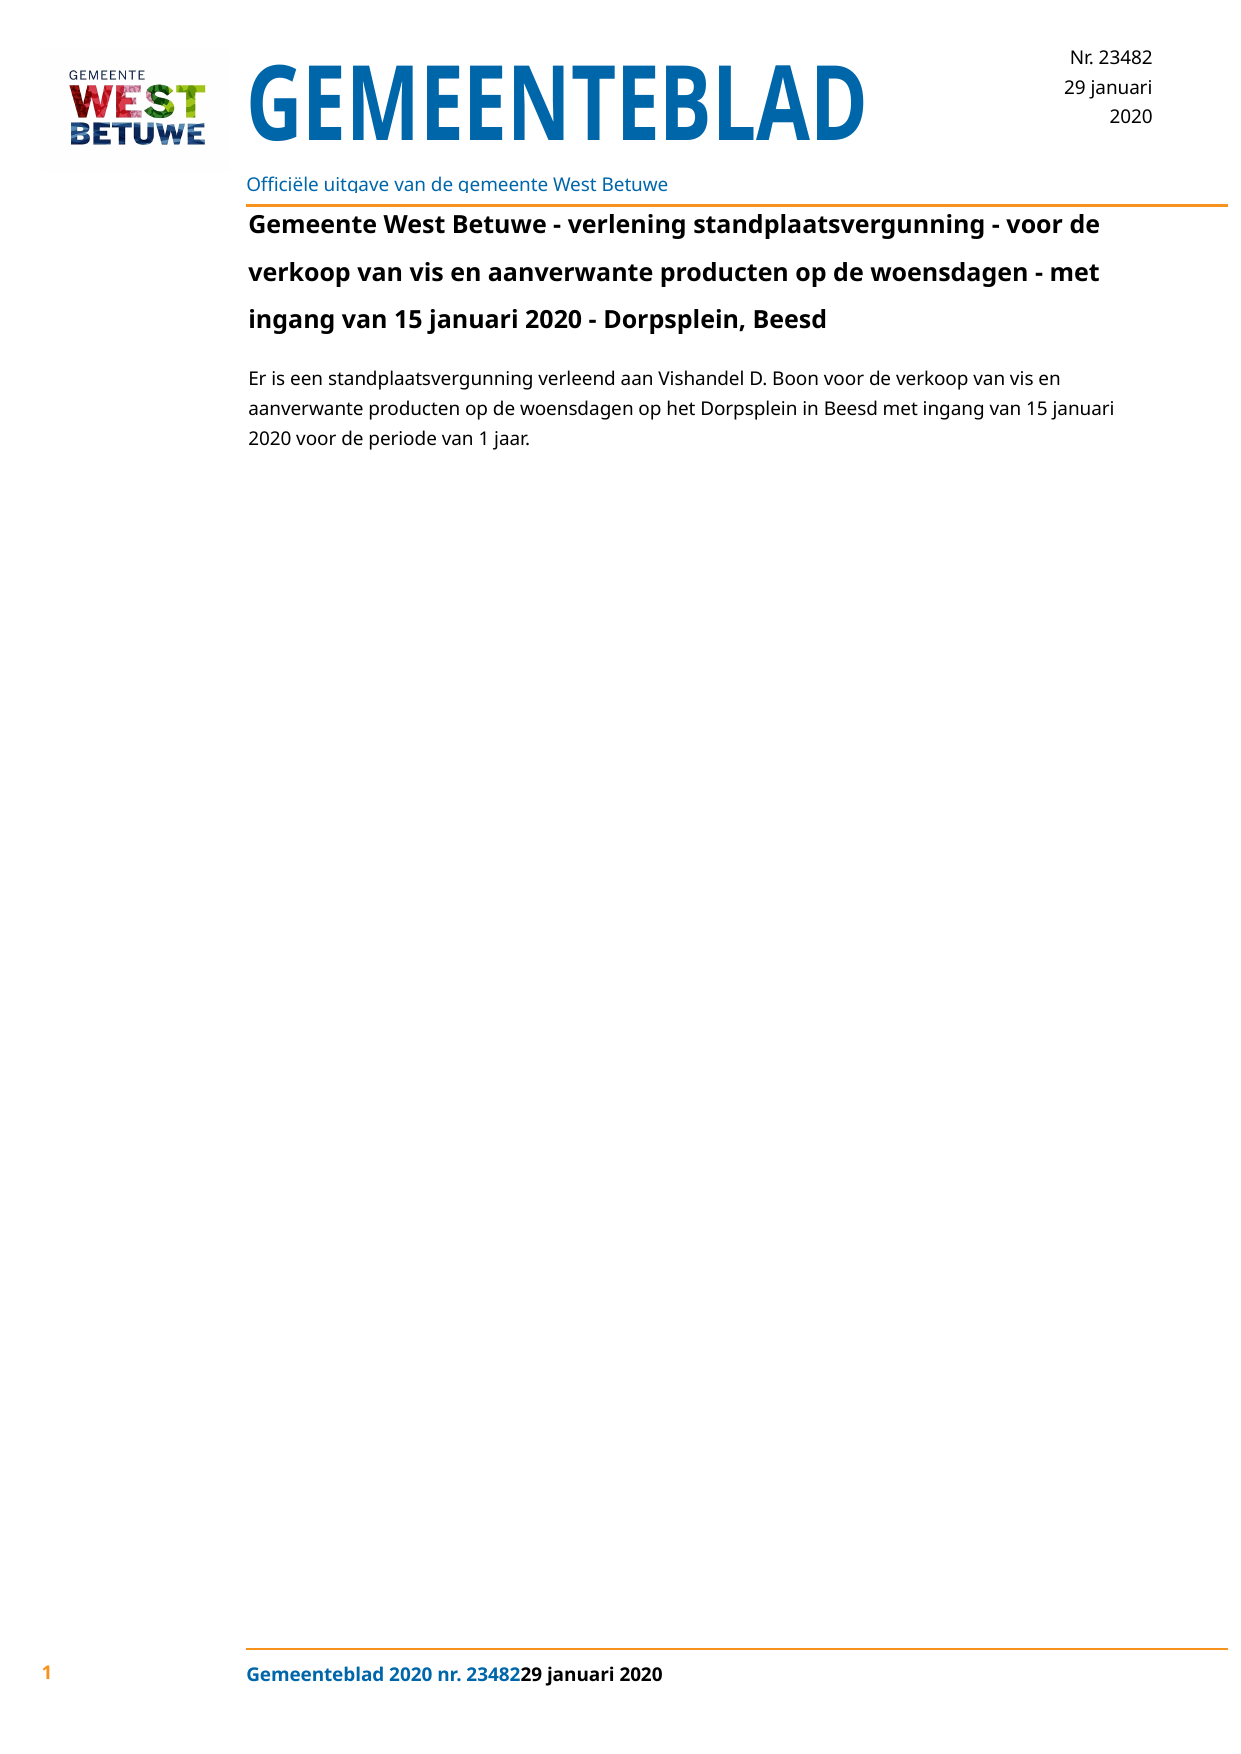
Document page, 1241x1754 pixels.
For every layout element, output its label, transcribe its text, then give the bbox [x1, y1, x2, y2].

text Er is een standplaatsvergunning verleend aan Vishandel D. Boon voor de verkoop van vis en aanverwante producten op de woensdagen op het Dorpsplein in Beesd met ingang van 15 januari 2020 voor de periode van 1 jaar. [248, 366, 1152, 450]
picture [41, 47, 231, 172]
text Gemeente West Betuwe - verlening standplaatsvergunning - voor de verkoop van vis en aanverwante producten op de woensdagen - met ingang van 15 januari 2020 - Dorpsplein, Beesd [248, 207, 1152, 336]
